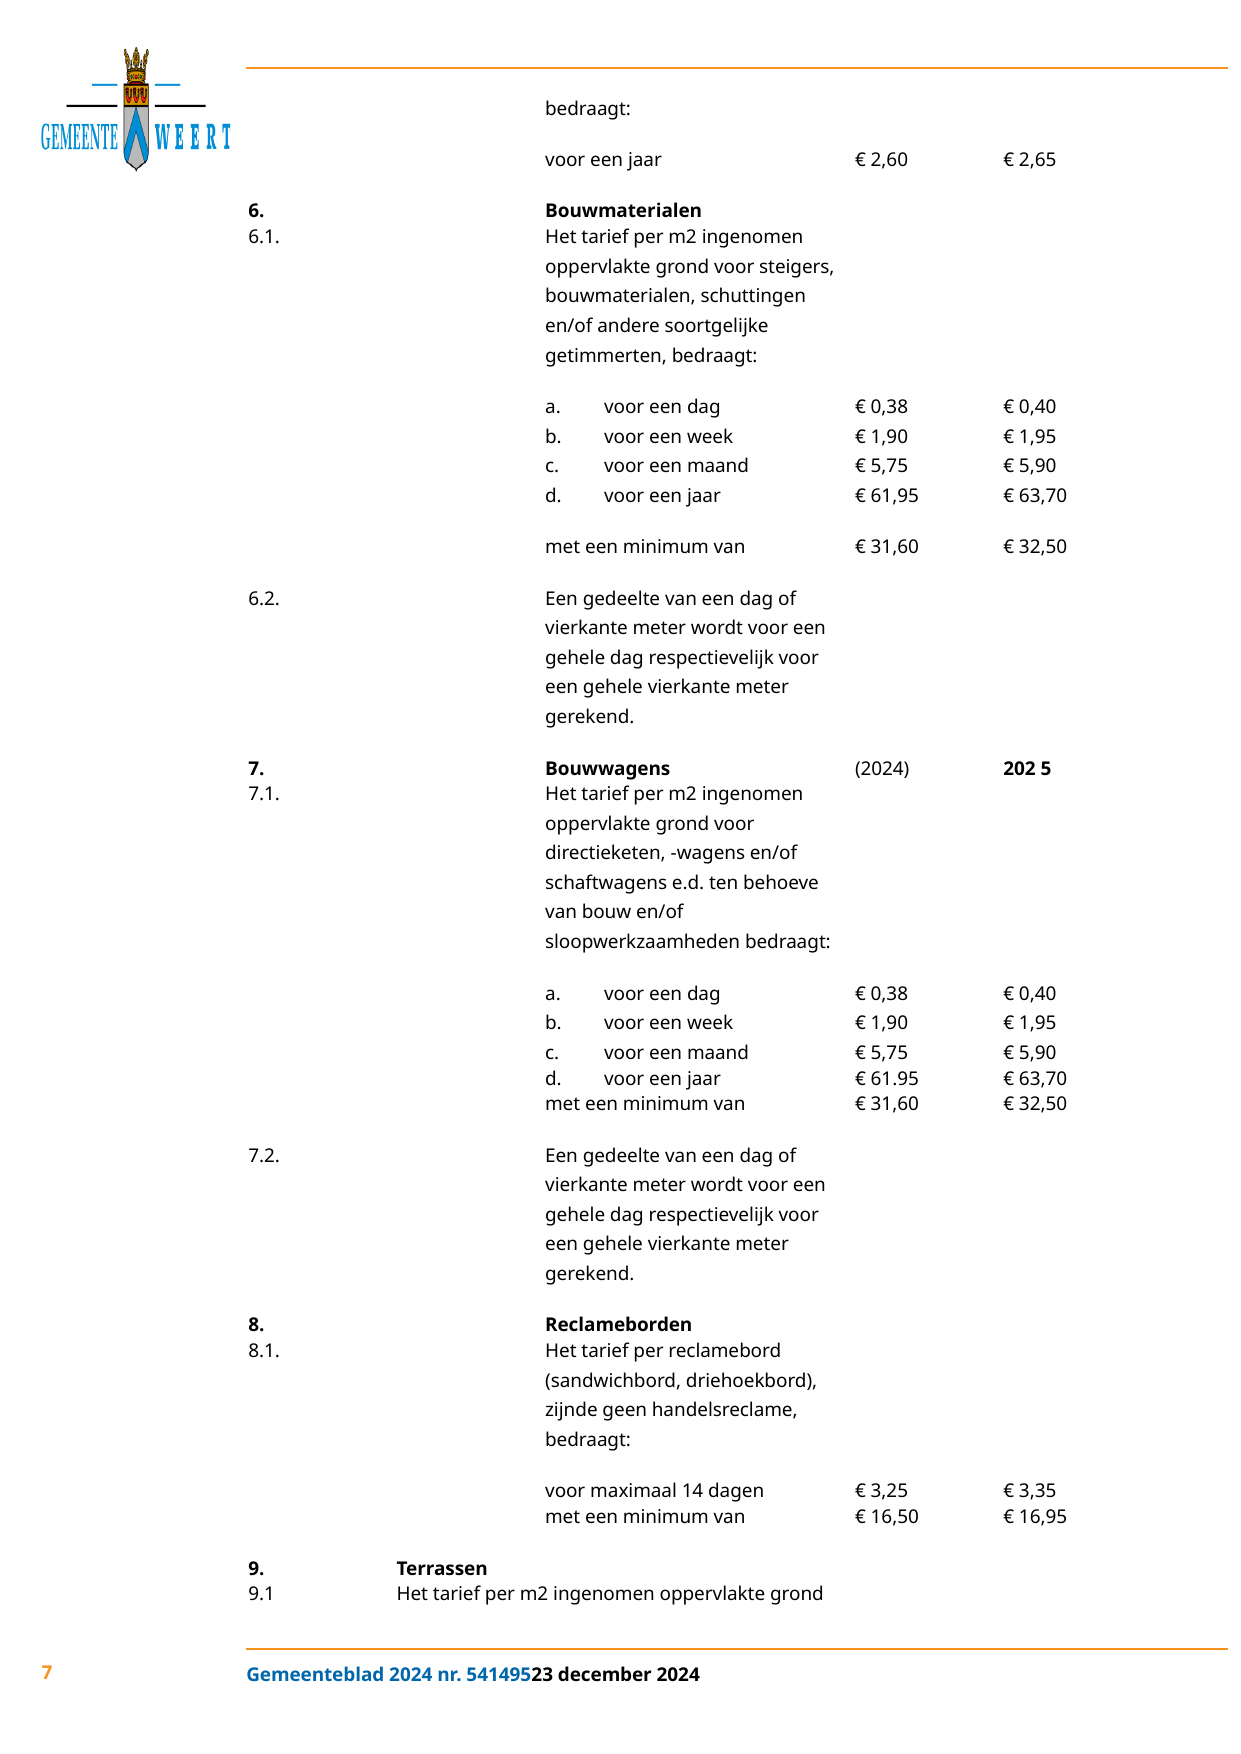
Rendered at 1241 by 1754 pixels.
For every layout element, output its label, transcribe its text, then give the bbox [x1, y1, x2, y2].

table_cell [855, 1286, 1003, 1312]
table_cell [1003, 954, 1152, 980]
table_cell [248, 1503, 545, 1529]
table_cell Het tarief per m2 ingenomen oppervlakte grond voor steigers, bouwmaterialen, schuttingen en/of andere soortgelijke getimmerten, bedraagt: [545, 224, 855, 367]
table_cell [1003, 729, 1152, 755]
table_cell Bouwmaterialen [545, 198, 855, 223]
table_cell € 0,40 € 1,95 € 5,90 € 63,70 [1003, 393, 1152, 508]
table_cell € 0,38 € 1,90 € 5,75 € 61,95 [855, 393, 1003, 508]
table_cell [1003, 1312, 1152, 1337]
table_cell € 0,40 € 1,95 € 5,90 [1003, 980, 1152, 1065]
table_cell € 31,60 [855, 534, 1003, 559]
table_cell met een minimum van [545, 1090, 855, 1116]
table_cell [248, 393, 545, 508]
table_cell 6.1. [248, 224, 545, 367]
table_cell [248, 172, 545, 198]
table_cell [248, 1286, 545, 1312]
table_cell [1003, 1142, 1152, 1286]
picture [41, 47, 231, 172]
table_cell [248, 121, 545, 146]
table_cell 8.1. [248, 1338, 545, 1452]
table_cell € 16,95 [1003, 1503, 1152, 1529]
table_cell 6.2. [248, 585, 545, 729]
table_cell [545, 121, 855, 146]
table_cell [248, 1090, 545, 1116]
table_cell [248, 368, 545, 393]
table_cell € 2,65 [1003, 146, 1152, 172]
table_cell [545, 508, 855, 533]
table_cell € 31,60 [855, 1090, 1003, 1116]
table_cell [855, 95, 1003, 121]
table_cell 7. [248, 755, 545, 780]
table_cell [855, 1581, 1003, 1606]
table_cell [248, 508, 545, 533]
table_cell [855, 172, 1003, 198]
table_cell [248, 1478, 545, 1503]
table_cell [248, 534, 545, 559]
table_cell [1003, 1452, 1152, 1478]
table_cell [855, 780, 1003, 954]
table_cell [1003, 1555, 1152, 1581]
table_cell [545, 729, 855, 755]
table_cell 6. [248, 198, 545, 223]
table_cell € 32,50 [1003, 1090, 1152, 1116]
table_cell [1003, 1581, 1152, 1606]
table_cell Het tarief per m2 ingenomen oppervlakte grond voor directieketen, -wagens en/of schaftwagens e.d. ten behoeve van bouw en/of sloopwerkzaamheden bedraagt: [545, 780, 855, 954]
table_cell [248, 1452, 545, 1478]
table_cell [855, 224, 1003, 367]
table_cell Een gedeelte van een dag of vierkante meter wordt voor een gehele dag respectievelijk voor een gehele vierkante meter gerekend. [545, 1142, 855, 1286]
table_cell [855, 1142, 1003, 1286]
table_cell [1003, 1338, 1152, 1452]
table_cell 9.1 [248, 1581, 396, 1606]
table_cell [1003, 172, 1152, 198]
table_cell 9. [248, 1555, 396, 1581]
table_cell [248, 980, 545, 1065]
table_cell € 2,60 [855, 146, 1003, 172]
table_cell [545, 1116, 855, 1142]
table_cell [855, 729, 1003, 755]
table_cell [855, 1529, 1003, 1555]
table_cell met een minimum van [545, 1503, 855, 1529]
table_cell € 16,50 [855, 1503, 1003, 1529]
table_cell [545, 954, 855, 980]
table_cell 202 5 [1003, 755, 1152, 780]
table_cell [1003, 224, 1152, 367]
table_cell [1003, 368, 1152, 393]
table_cell [248, 1116, 545, 1142]
table_cell [248, 729, 545, 755]
table_cell [545, 368, 855, 393]
table_cell € 3,35 [1003, 1478, 1152, 1503]
table_cell [1003, 585, 1152, 729]
table_cell [855, 1116, 1003, 1142]
table_cell 7.1. [248, 780, 545, 954]
table_cell [855, 368, 1003, 393]
table_cell [1003, 121, 1152, 146]
table_cell [248, 1529, 545, 1555]
table_cell [248, 146, 545, 172]
table_cell [1003, 559, 1152, 585]
table_cell [1003, 1529, 1152, 1555]
table_cell 8. [248, 1312, 545, 1337]
table_cell [855, 954, 1003, 980]
table_cell [545, 1529, 855, 1555]
table_cell voor een dag voor een week voor een maand voor een jaar [545, 393, 855, 508]
table_cell [248, 954, 545, 980]
table_cell [855, 559, 1003, 585]
table_cell [855, 508, 1003, 533]
table_cell [248, 1065, 545, 1090]
table_cell [855, 1338, 1003, 1452]
table_cell [855, 585, 1003, 729]
table_cell voor een jaar [545, 146, 855, 172]
table_cell met een minimum van [545, 534, 855, 559]
table_cell voor maximaal 14 dagen [545, 1478, 855, 1503]
table_cell voor een dag voor een week voor een maand [545, 980, 855, 1065]
table_cell [1003, 780, 1152, 954]
table_cell 7.2. [248, 1142, 545, 1286]
table_cell [545, 1452, 855, 1478]
table_cell Reclameborden [545, 1312, 855, 1337]
table_cell [1003, 1116, 1152, 1142]
table_cell Bouwwagens [545, 755, 855, 780]
table_cell [545, 172, 855, 198]
table_cell [855, 121, 1003, 146]
table_cell voor een jaar [545, 1065, 855, 1090]
table_cell [1003, 508, 1152, 533]
table_cell [248, 559, 545, 585]
table_cell € 32,50 [1003, 534, 1152, 559]
table_cell Het tarief per reclamebord (sandwichbord, driehoekbord), zijnde geen handelsreclame, bedraagt: [545, 1338, 855, 1452]
table_cell [248, 95, 545, 121]
table_cell € 63,70 [1003, 1065, 1152, 1090]
table_cell [855, 1555, 1003, 1581]
table_cell [1003, 198, 1152, 223]
table_cell (2024) [855, 755, 1003, 780]
table_cell [1003, 1286, 1152, 1312]
table_cell € 0,38 € 1,90 € 5,75 [855, 980, 1003, 1065]
table_cell [545, 1286, 855, 1312]
table_cell Een gedeelte van een dag of vierkante meter wordt voor een gehele dag respectievelijk voor een gehele vierkante meter gerekend. [545, 585, 855, 729]
table_cell Het tarief per m2 ingenomen oppervlakte grond [396, 1581, 855, 1606]
table_cell € 3,25 [855, 1478, 1003, 1503]
table_cell [855, 1312, 1003, 1337]
table_cell [855, 198, 1003, 223]
table_cell € 61.95 [855, 1065, 1003, 1090]
table_cell [855, 1452, 1003, 1478]
table_cell bedraagt: [545, 95, 855, 121]
table_cell [545, 559, 855, 585]
table_cell [1003, 95, 1152, 121]
table_cell Terrassen [396, 1555, 855, 1581]
